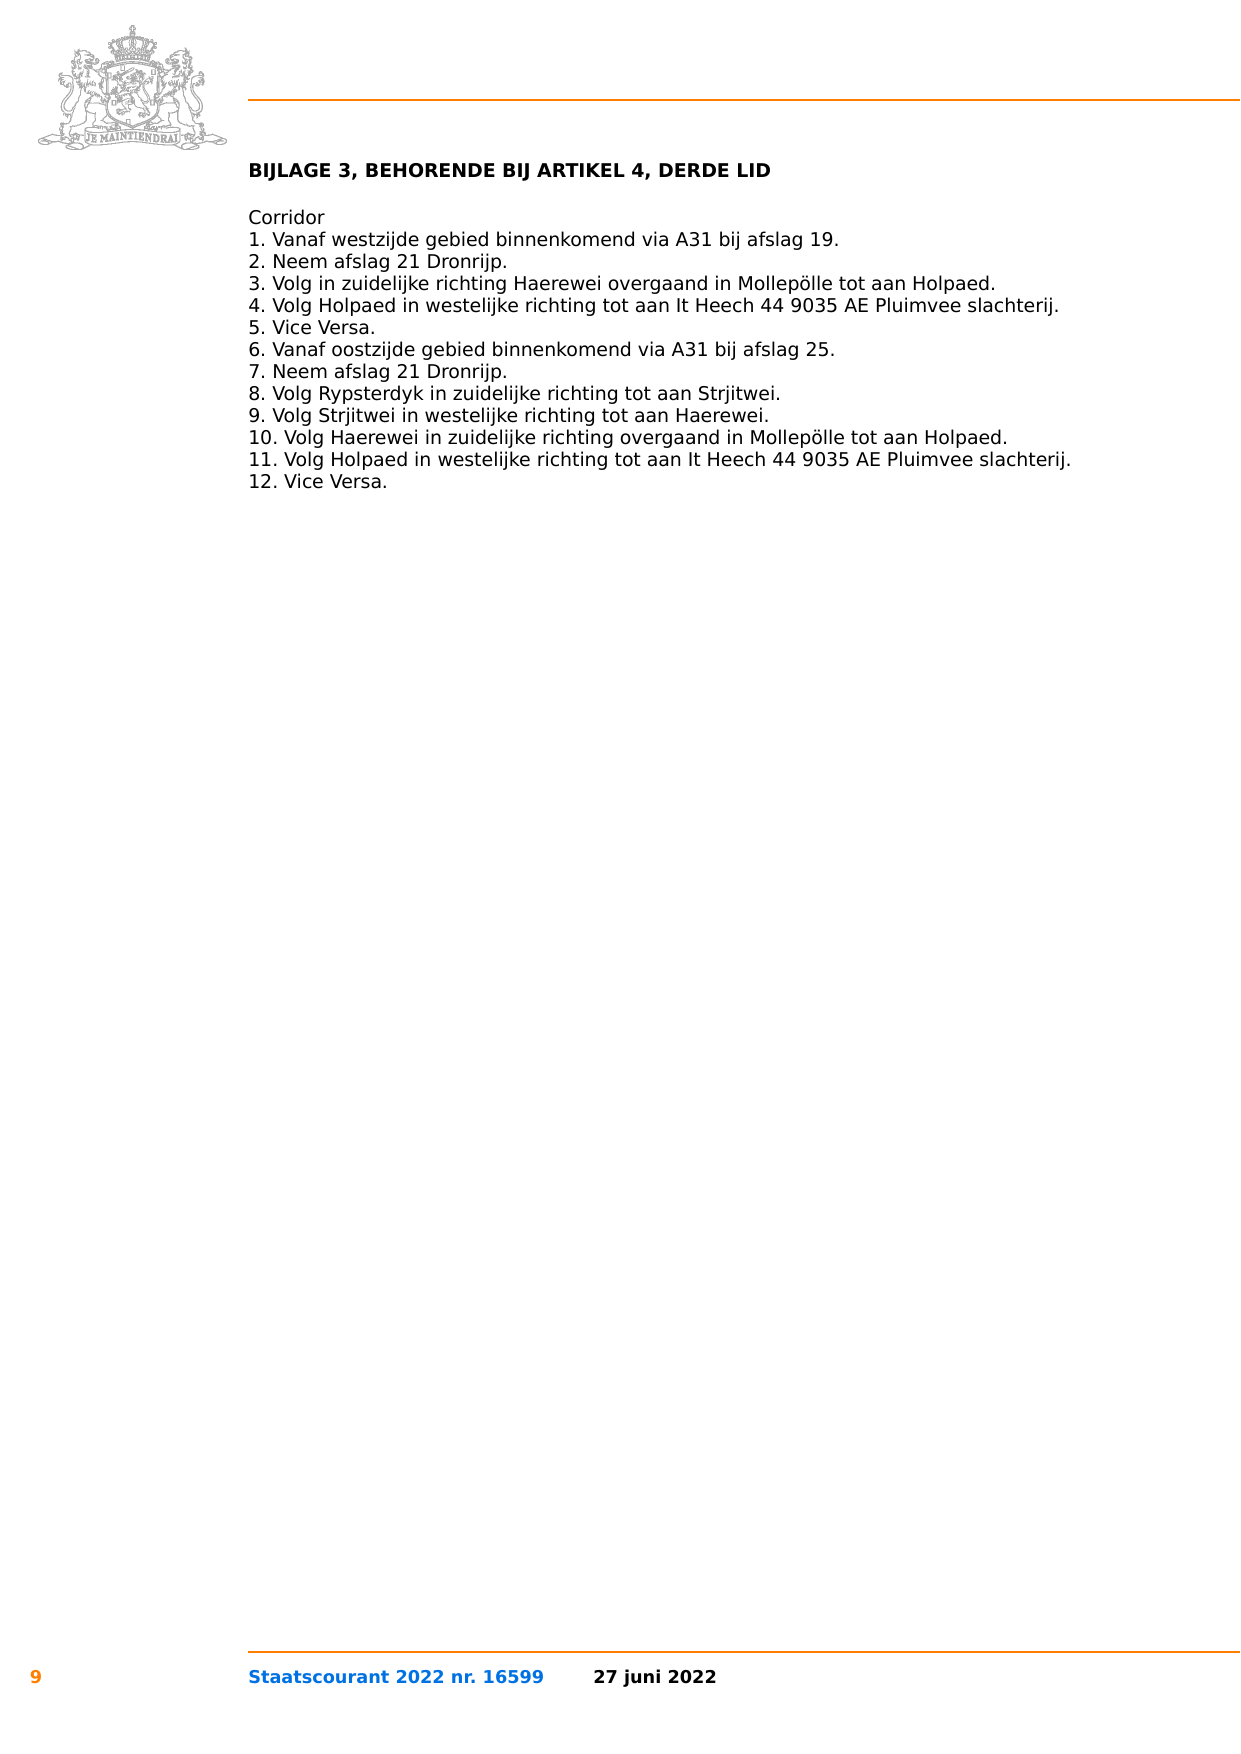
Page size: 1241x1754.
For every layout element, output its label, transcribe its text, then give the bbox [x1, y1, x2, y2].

subtitle BIJLAGE 3, BEHORENDE BIJ ARTIKEL 4, DERDE LID [248, 160, 1163, 182]
text 12. Vice Versa. [248, 471, 1163, 493]
text Corridor [248, 207, 1163, 229]
text 1. Vanaf westzijde gebied binnenkomend via A31 bij afslag 19. [248, 229, 1163, 251]
text 4. Volg Holpaed in westelijke richting tot aan It Heech 44 9035 AE Pluimvee slachterij. [248, 295, 1163, 317]
picture [38, 25, 227, 150]
text 6. Vanaf oostzijde gebied binnenkomend via A31 bij afslag 25. [248, 339, 1163, 361]
text 10. Volg Haerewei in zuidelijke richting overgaand in Mollepölle tot aan Holpaed. [248, 427, 1163, 449]
text 7. Neem afslag 21 Dronrijp. [248, 361, 1163, 383]
text 3. Volg in zuidelijke richting Haerewei overgaand in Mollepölle tot aan Holpaed. [248, 273, 1163, 295]
text 2. Neem afslag 21 Dronrijp. [248, 251, 1163, 273]
text 9. Volg Strjitwei in westelijke richting tot aan Haerewei. [248, 405, 1163, 427]
text 11. Volg Holpaed in westelijke richting tot aan It Heech 44 9035 AE Pluimvee slachterij. [248, 449, 1163, 471]
text 5. Vice Versa. [248, 317, 1163, 339]
text 8. Volg Rypsterdyk in zuidelijke richting tot aan Strjitwei. [248, 383, 1163, 405]
